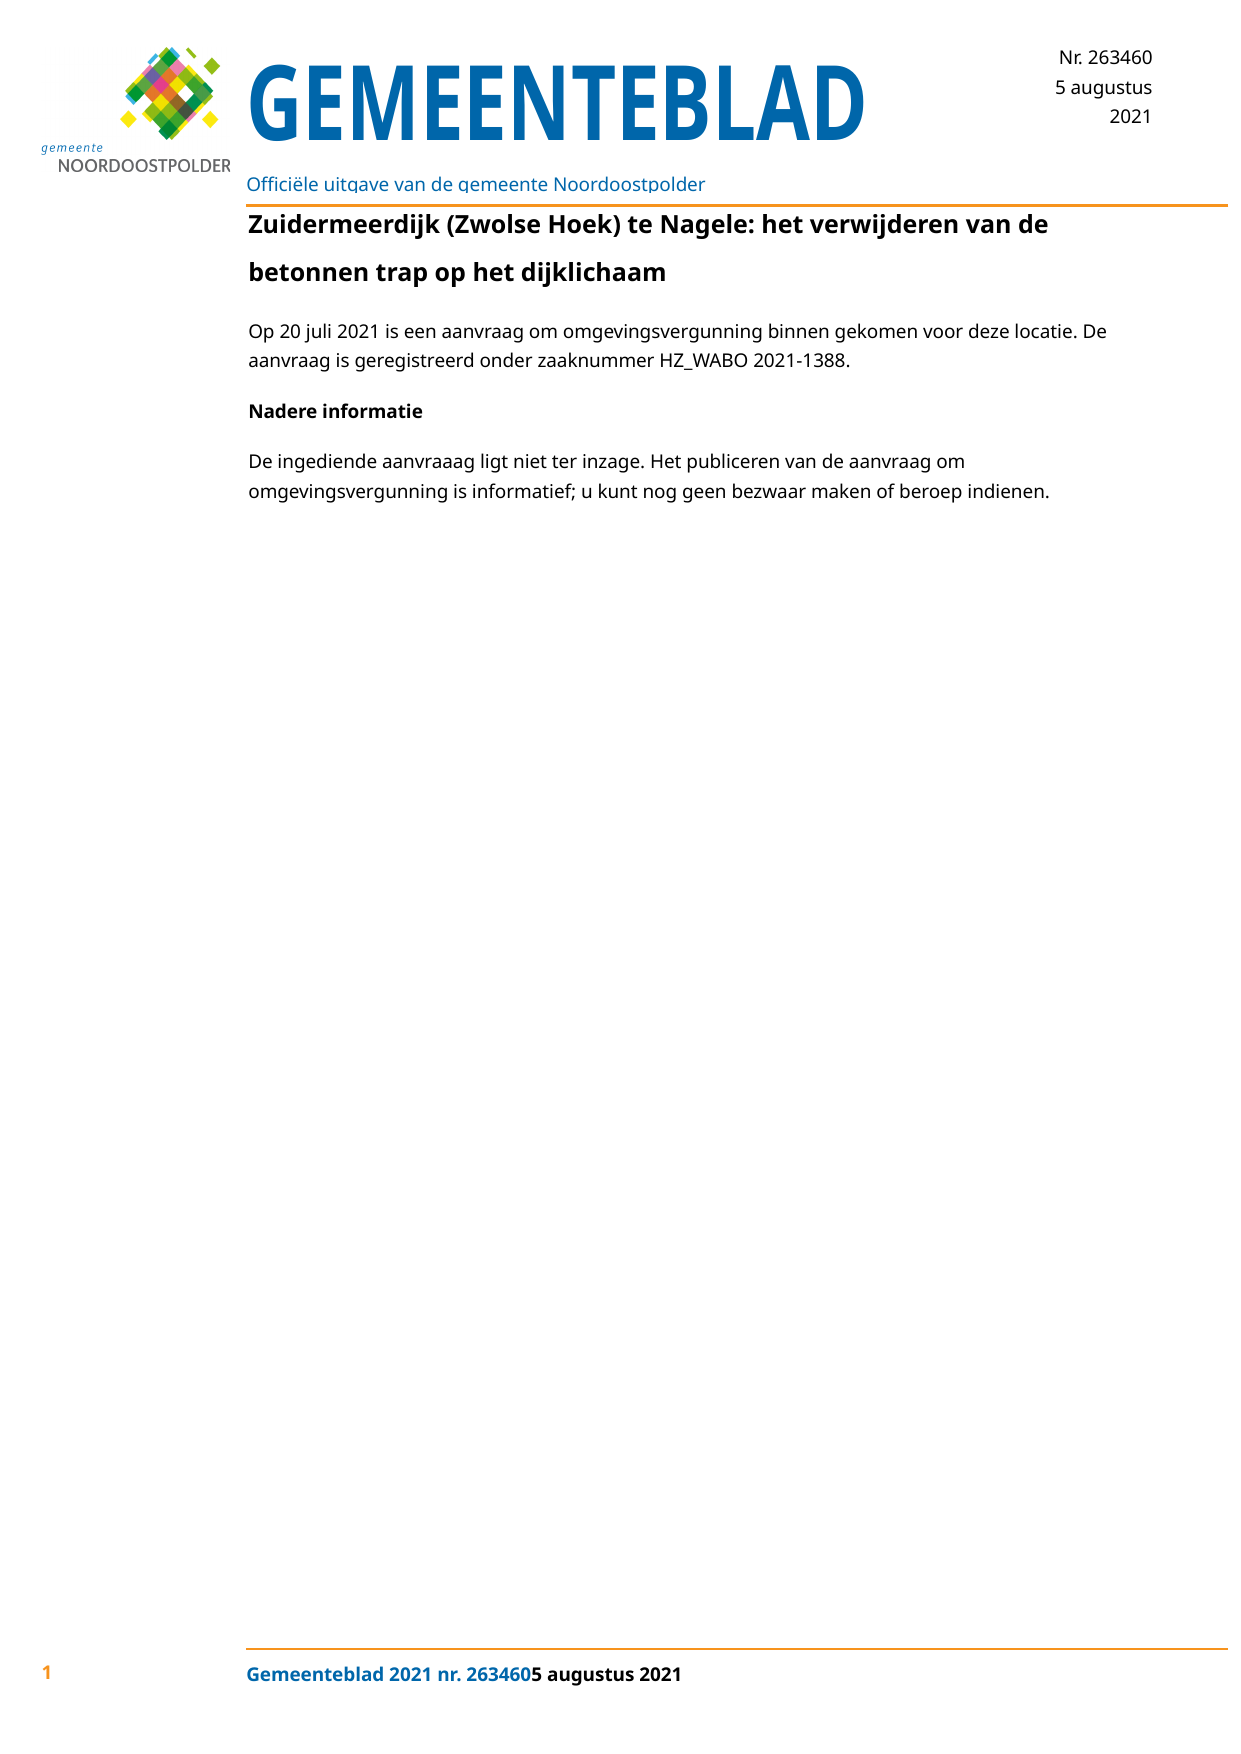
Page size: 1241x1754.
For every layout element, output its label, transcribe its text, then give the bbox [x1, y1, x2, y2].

text De ingediende aanvraaag ligt niet ter inzage. Het publiceren van de aanvraag om omgevingsvergunning is informatief; u kunt nog geen bezwaar maken of beroep indienen. [248, 448, 1152, 504]
picture [41, 47, 231, 172]
text Op 20 juli 2021 is een aanvraag om omgevingsvergunning binnen gekomen voor deze locatie. De aanvraag is geregistreerd onder zaaknummer HZ_WABO 2021-1388. [248, 318, 1152, 373]
text Zuidermeerdijk (Zwolse Hoek) te Nagele: het verwijderen van de betonnen trap op het dijklichaam [248, 207, 1152, 288]
text Nadere informatie [248, 398, 1152, 424]
